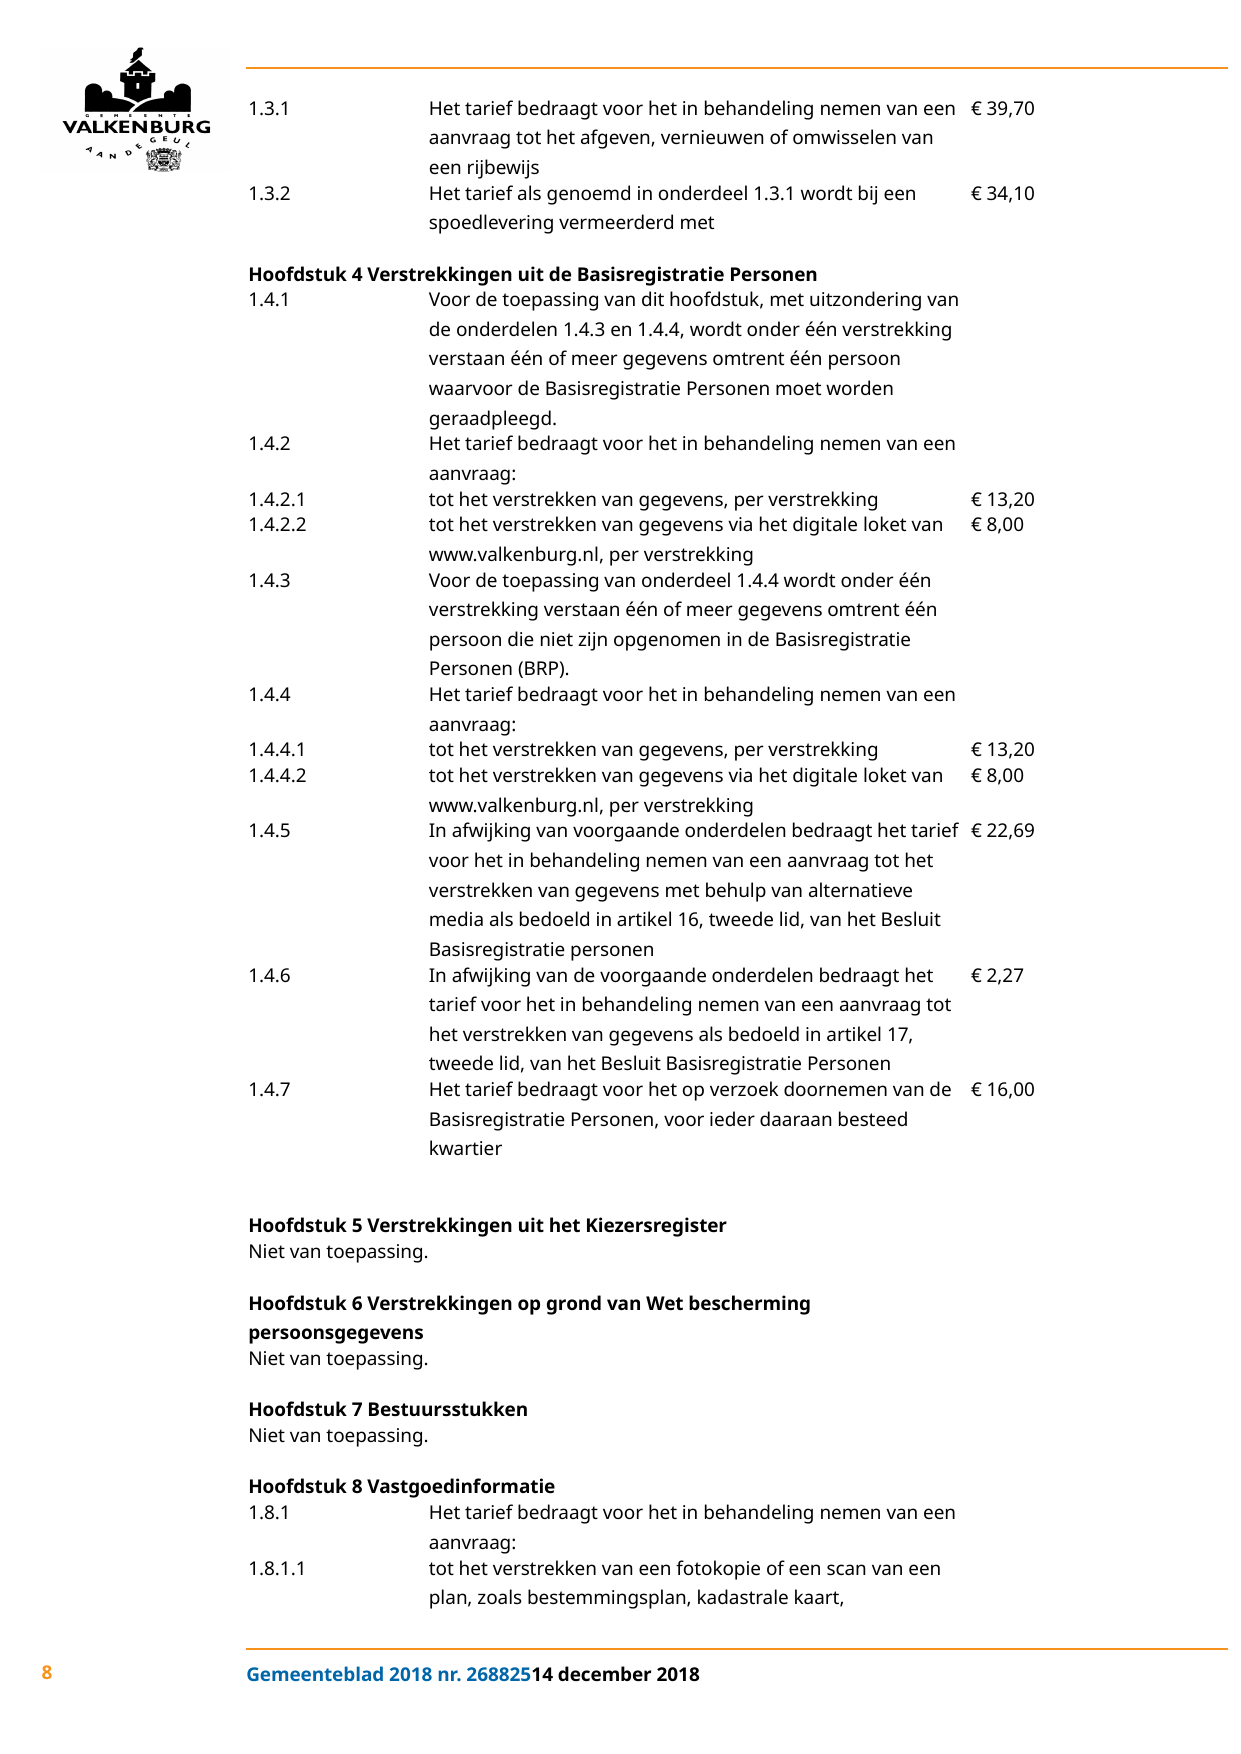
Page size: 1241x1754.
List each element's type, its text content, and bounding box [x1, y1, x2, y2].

table_cell 1.4.2.2 [248, 512, 429, 567]
table_cell [971, 235, 1152, 261]
table_cell 1.3.1 [248, 95, 429, 180]
table_cell Voor de toepassing van dit hoofdstuk, met uitzondering van de onderdelen 1.4.3 en 1.4.4, wordt onder één verstrekking verstaan één of meer gegevens omtrent één persoon waarvoor de Basisregistratie Personen moet worden geraadpleegd. [429, 286, 971, 431]
table_cell tot het verstrekken van gegevens via het digitale loket van www.valkenburg.nl, per verstrekking [429, 763, 971, 818]
table_cell € 13,20 [971, 486, 1152, 512]
table_cell [971, 1187, 1152, 1213]
table_cell tot het verstrekken van gegevens, per verstrekking [429, 486, 971, 512]
table_cell 1.3.2 [248, 180, 429, 235]
table_cell [429, 1187, 971, 1213]
table_cell [971, 1555, 1152, 1610]
table_cell Voor de toepassing van onderdeel 1.4.4 wordt onder één verstrekking verstaan één of meer gegevens omtrent één persoon die niet zijn opgenomen in de Basisregistratie Personen (BRP). [429, 567, 971, 681]
table_cell [429, 1371, 971, 1397]
table_cell [248, 1264, 429, 1290]
picture [41, 47, 231, 172]
table_cell [429, 1161, 971, 1187]
table_cell [248, 1448, 429, 1474]
table_cell € 8,00 [971, 512, 1152, 567]
table_cell € 16,00 [971, 1076, 1152, 1161]
table_cell Hoofdstuk 7 Bestuursstukken [248, 1397, 971, 1422]
table_cell Niet van toepassing. [248, 1238, 971, 1264]
table_cell Niet van toepassing. [248, 1345, 971, 1371]
table_cell [971, 286, 1152, 431]
table_cell € 13,20 [971, 737, 1152, 762]
table_cell 1.4.4.1 [248, 737, 429, 762]
table_cell Het tarief bedraagt voor het in behandeling nemen van een aanvraag: [429, 681, 971, 737]
table_cell [248, 235, 429, 261]
table_cell € 39,70 [971, 95, 1152, 180]
table_cell [248, 1187, 429, 1213]
table_cell [971, 1448, 1152, 1474]
table_cell 1.4.4 [248, 681, 429, 737]
table_cell [971, 1397, 1152, 1422]
table_cell Het tarief bedraagt voor het op verzoek doornemen van de Basisregistratie Personen, voor ieder daaraan besteed kwartier [429, 1076, 971, 1161]
table_cell [971, 567, 1152, 681]
table_cell Het tarief bedraagt voor het in behandeling nemen van een aanvraag: [429, 1500, 971, 1555]
table_cell 1.4.2 [248, 431, 429, 486]
table_cell [971, 1422, 1152, 1448]
table_cell [429, 1448, 971, 1474]
table_cell Hoofdstuk 4 Verstrekkingen uit de Basisregistratie Personen [248, 261, 971, 286]
table_cell [971, 681, 1152, 737]
table_cell [971, 261, 1152, 286]
table_cell [429, 235, 971, 261]
table_cell [971, 1290, 1152, 1345]
table_cell [971, 1238, 1152, 1264]
table_cell 1.4.2.1 [248, 486, 429, 512]
table_cell tot het verstrekken van gegevens, per verstrekking [429, 737, 971, 762]
table_cell 1.8.1 [248, 1500, 429, 1555]
table_cell € 22,69 [971, 818, 1152, 962]
table_cell € 34,10 [971, 180, 1152, 235]
table_cell [971, 1345, 1152, 1371]
table_cell 1.4.6 [248, 962, 429, 1076]
table_cell 1.4.4.2 [248, 763, 429, 818]
table_cell € 2,27 [971, 962, 1152, 1076]
table_cell 1.4.7 [248, 1076, 429, 1161]
table_cell 1.4.5 [248, 818, 429, 962]
table_cell 1.4.3 [248, 567, 429, 681]
table_cell [971, 1371, 1152, 1397]
table_cell [971, 431, 1152, 486]
table_cell [971, 1474, 1152, 1499]
table_cell 1.4.1 [248, 286, 429, 431]
table_cell [248, 1371, 429, 1397]
table_cell 1.8.1.1 [248, 1555, 429, 1610]
table_cell [971, 1213, 1152, 1238]
table_cell tot het verstrekken van gegevens via het digitale loket van www.valkenburg.nl, per verstrekking [429, 512, 971, 567]
table_cell Het tarief als genoemd in onderdeel 1.3.1 wordt bij een spoedlevering vermeerderd met [429, 180, 971, 235]
table_cell [971, 1264, 1152, 1290]
table_cell In afwijking van voorgaande onderdelen bedraagt het tarief voor het in behandeling nemen van een aanvraag tot het verstrekken van gegevens met behulp van alternatieve media als bedoeld in artikel 16, tweede lid, van het Besluit Basisregistratie personen [429, 818, 971, 962]
table_cell Hoofdstuk 5 Verstrekkingen uit het Kiezersregister [248, 1213, 971, 1238]
table_cell Hoofdstuk 6 Verstrekkingen op grond van Wet bescherming persoonsgegevens [248, 1290, 971, 1345]
table_cell [248, 1161, 429, 1187]
table_cell [429, 1264, 971, 1290]
table_cell Hoofdstuk 8 Vastgoedinformatie [248, 1474, 971, 1499]
table_cell Het tarief bedraagt voor het in behandeling nemen van een aanvraag: [429, 431, 971, 486]
table_cell Het tarief bedraagt voor het in behandeling nemen van een aanvraag tot het afgeven, vernieuwen of omwisselen van een rijbewijs [429, 95, 971, 180]
table_cell [971, 1500, 1152, 1555]
table_cell Niet van toepassing. [248, 1422, 971, 1448]
table_cell [971, 1161, 1152, 1187]
table_cell tot het verstrekken van een fotokopie of een scan van een plan, zoals bestemmingsplan, kadastrale kaart, [429, 1555, 971, 1610]
table_cell In afwijking van de voorgaande onderdelen bedraagt het tarief voor het in behandeling nemen van een aanvraag tot het verstrekken van gegevens als bedoeld in artikel 17, tweede lid, van het Besluit Basisregistratie Personen [429, 962, 971, 1076]
table_cell € 8,00 [971, 763, 1152, 818]
